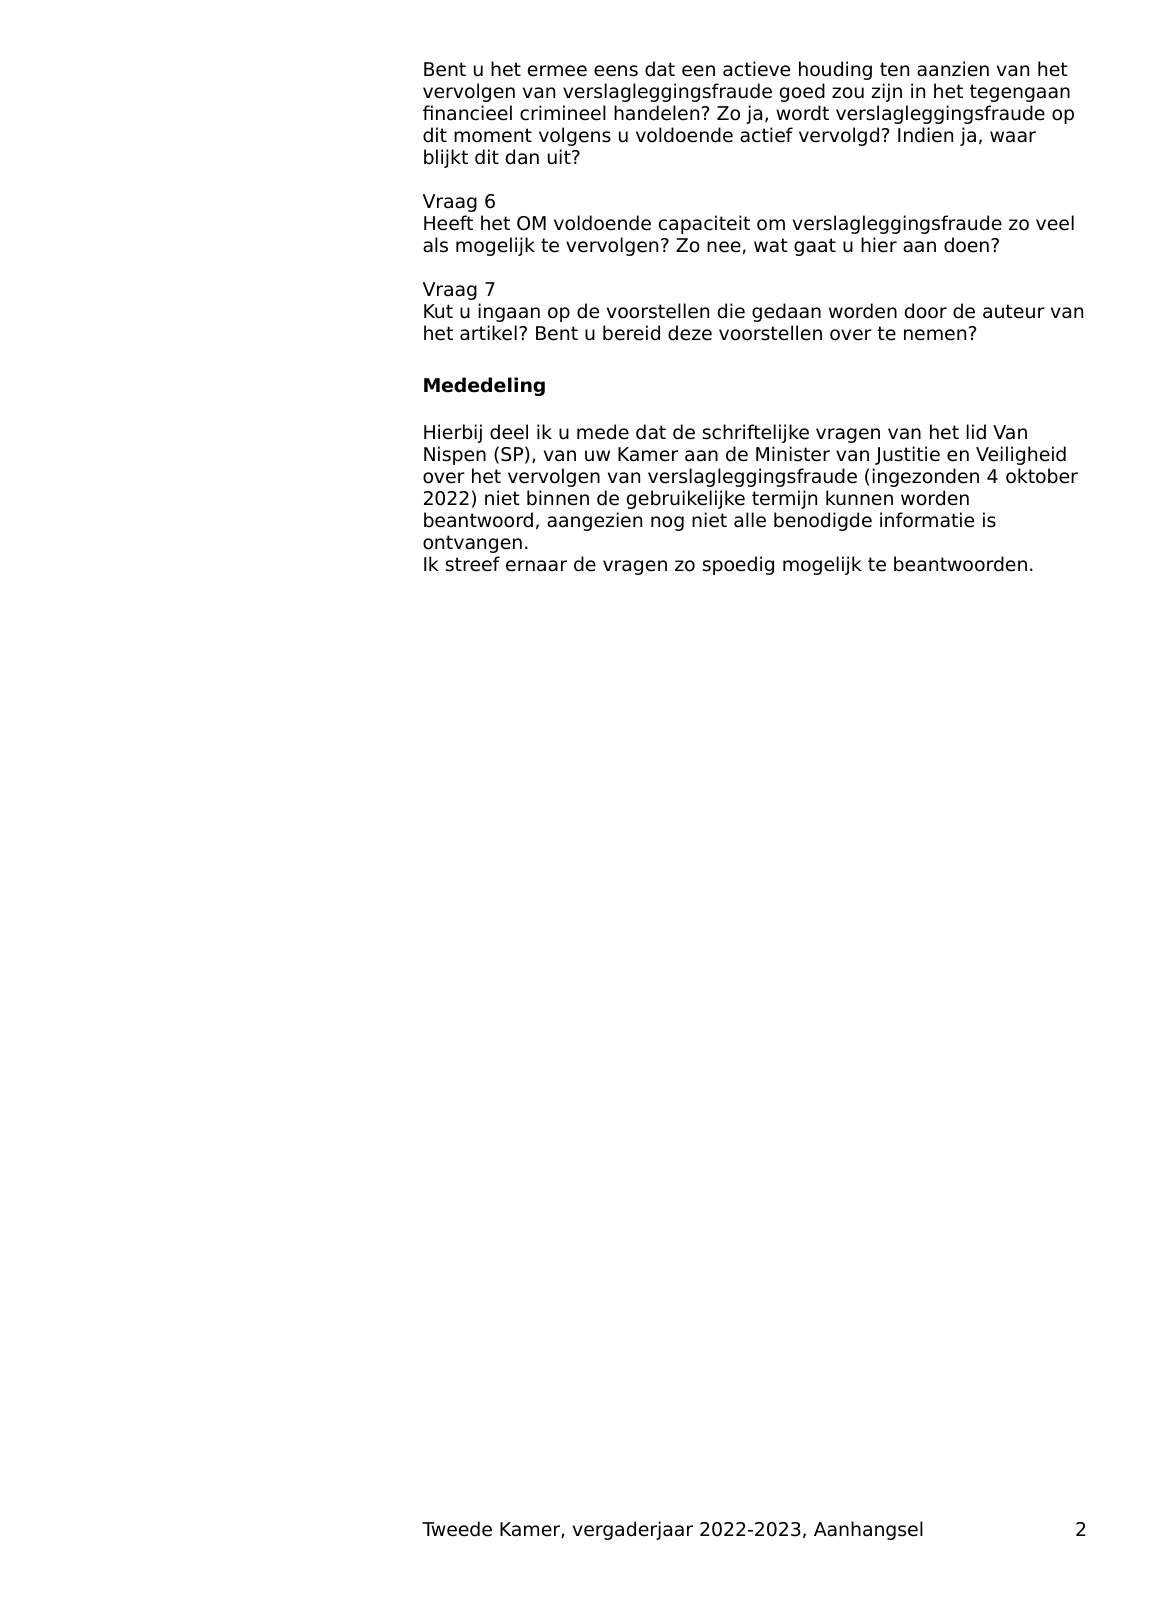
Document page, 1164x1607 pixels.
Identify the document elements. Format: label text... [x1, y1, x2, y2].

text Heeft het OM voldoende capaciteit om verslagleggingsfraude zo veel als mogelijk te vervolgen? Zo nee, wat gaat u hier aan doen? [422, 213, 1087, 257]
text Vraag 6 [422, 191, 1087, 213]
text Kut u ingaan op de voorstellen die gedaan worden door de auteur van het artikel? Bent u bereid deze voorstellen over te nemen? [422, 301, 1087, 345]
text Bent u het ermee eens dat een actieve houding ten aanzien van het vervolgen van verslagleggingsfraude goed zou zijn in het tegengaan financieel crimineel handelen? Zo ja, wordt verslagleggingsfraude op dit moment volgens u voldoende actief vervolgd? Indien ja, waar blijkt dit dan uit? [422, 59, 1087, 169]
text Hierbij deel ik u mede dat de schriftelijke vragen van het lid Van Nispen (SP), van uw Kamer aan de Minister van Justitie en Veiligheid over het vervolgen van verslagleggingsfraude (ingezonden 4 oktober 2022) niet binnen de gebruikelijke termijn kunnen worden beantwoord, aangezien nog niet alle benodigde informatie is ontvangen. [422, 422, 1087, 554]
subtitle Mededeling [422, 375, 1087, 397]
text Vraag 7 [422, 279, 1087, 301]
text Ik streef ernaar de vragen zo spoedig mogelijk te beantwoorden. [422, 554, 1087, 576]
